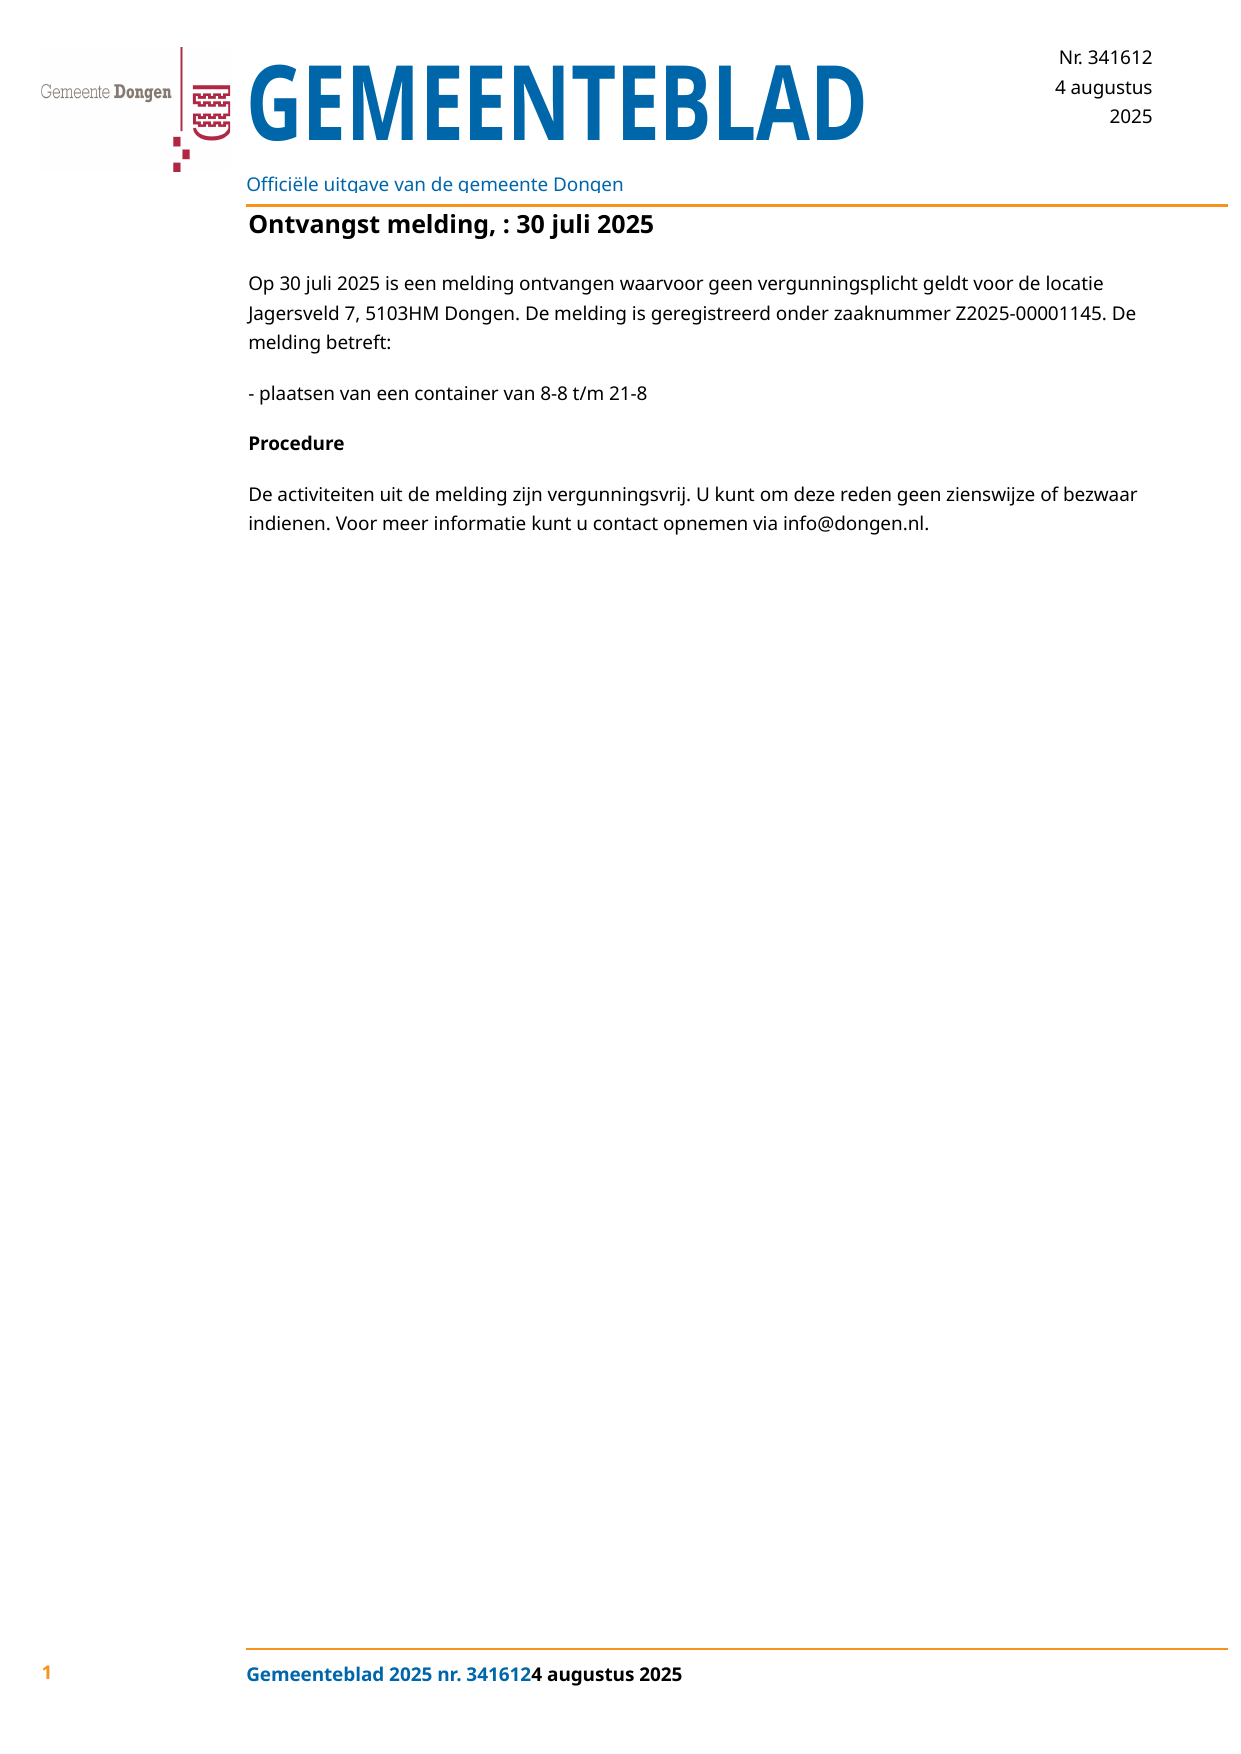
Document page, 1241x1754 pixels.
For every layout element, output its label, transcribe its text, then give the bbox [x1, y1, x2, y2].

text Op 30 juli 2025 is een melding ontvangen waarvoor geen vergunningsplicht geldt voor de locatie Jagersveld 7, 5103HM Dongen. De melding is geregistreerd onder zaaknummer Z2025-00001145. De melding betreft: [248, 270, 1152, 355]
text De activiteiten uit de melding zijn vergunningsvrij. U kunt om deze reden geen zienswijze of bezwaar indienen. Voor meer informatie kunt u contact opnemen via info@dongen.nl. [248, 481, 1152, 536]
text Ontvangst melding, : 30 juli 2025 [248, 207, 1152, 241]
text Procedure [248, 430, 1152, 456]
picture [41, 47, 231, 172]
text - plaatsen van een container van 8-8 t/m 21-8 [248, 380, 1152, 406]
